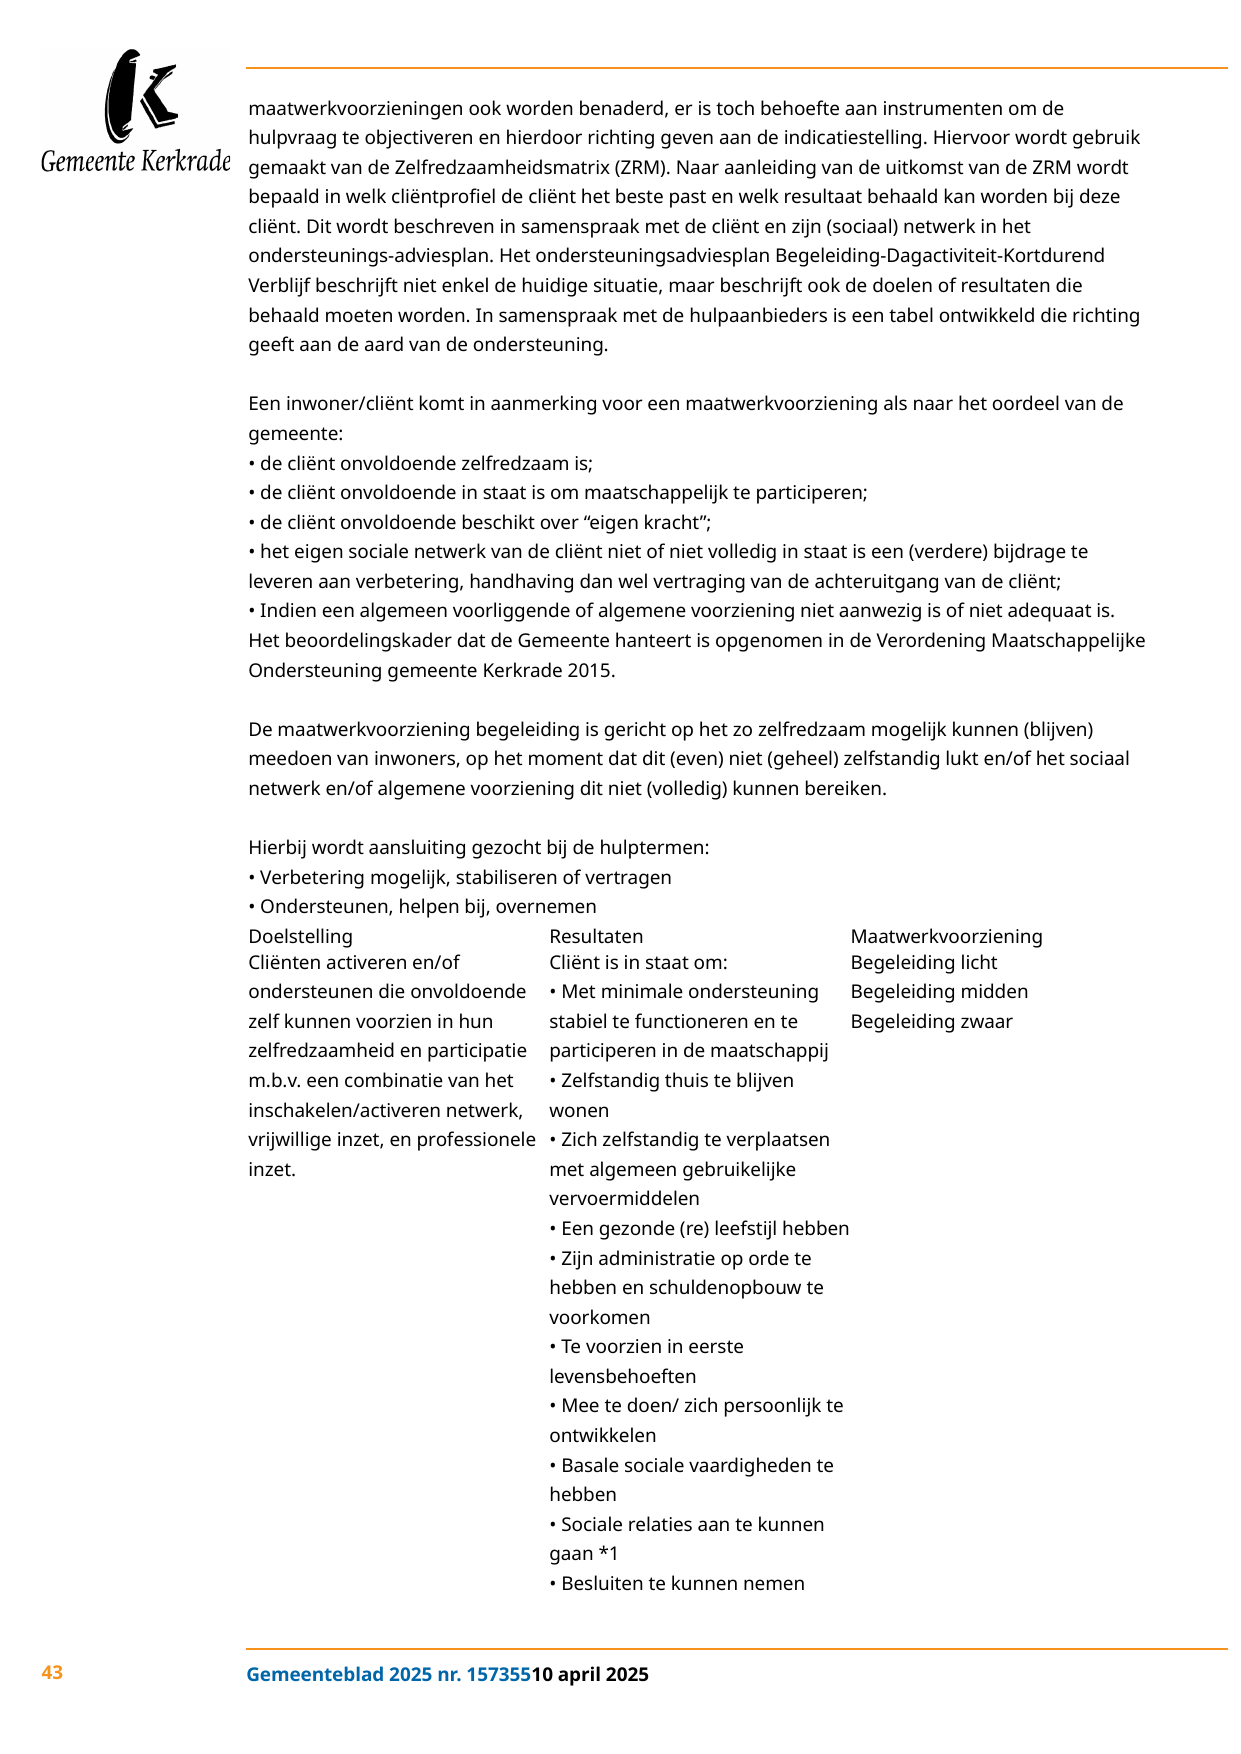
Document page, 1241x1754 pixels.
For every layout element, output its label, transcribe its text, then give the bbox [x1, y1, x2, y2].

table_cell Begeleiding licht Begeleiding midden Begeleiding zwaar [850, 949, 1152, 1596]
text Een inwoner/cliënt komt in aanmerking voor een maatwerkvoorziening als naar het oordeel van de gemeente: [248, 391, 1152, 446]
text • Indien een algemeen voorliggende of algemene voorziening niet aanwezig is of niet adequaat is. Het beoordelingskader dat de Gemeente hanteert is opgenomen in de Verordening Maatschappelijke Ondersteuning gemeente Kerkrade 2015. [248, 598, 1152, 683]
text • de cliënt onvoldoende in staat is om maatschappelijk te participeren; [248, 479, 1152, 505]
table_header Maatwerkvoorziening [850, 923, 1152, 949]
text • Ondersteunen, helpen bij, overnemen [248, 893, 1152, 919]
table_header Resultaten [549, 923, 850, 949]
table_cell Cliënt is in staat om: • Met minimale ondersteuning stabiel te functioneren en te participeren in de maatschappij • Zelfstandig thuis te blijven wonen • Zich zelfstandig te verplaatsen met algemeen gebruikelijke vervoermiddelen • Een gezonde (re) leefstijl hebben • Zijn administratie op orde te hebben en schuldenopbouw te voorkomen • Te voorzien in eerste levensbehoeften • Mee te doen/ zich persoonlijk te ontwikkelen • Basale sociale vaardigheden te hebben • Sociale relaties aan te kunnen gaan *1 • Besluiten te kunnen nemen [549, 949, 850, 1596]
text maatwerkvoorzieningen ook worden benaderd, er is toch behoefte aan instrumenten om de hulpvraag te objectiveren en hierdoor richting geven aan de indicatiestelling. Hiervoor wordt gebruik gemaakt van de Zelfredzaamheidsmatrix (ZRM). Naar aanleiding van de uitkomst van de ZRM wordt bepaald in welk cliëntprofiel de cliënt het beste past en welk resultaat behaald kan worden bij deze cliënt. Dit wordt beschreven in samenspraak met de cliënt en zijn (sociaal) netwerk in het ondersteunings-adviesplan. Het ondersteuningsadviesplan Begeleiding-Dagactiviteit-Kortdurend Verblijf beschrijft niet enkel de huidige situatie, maar beschrijft ook de doelen of resultaten die behaald moeten worden. In samenspraak met de hulpaanbieders is een tabel ontwikkeld die richting geeft aan de aard van de ondersteuning. [248, 95, 1152, 357]
text De maatwerkvoorziening begeleiding is gericht op het zo zelfredzaam mogelijk kunnen (blijven) meedoen van inwoners, op het moment dat dit (even) niet (geheel) zelfstandig lukt en/of het sociaal netwerk en/of algemene voorziening dit niet (volledig) kunnen bereiken. [248, 716, 1152, 801]
table_header Doelstelling [248, 923, 549, 949]
text Hierbij wordt aansluiting gezocht bij de hulptermen: [248, 834, 1152, 860]
text • de cliënt onvoldoende beschikt over “eigen kracht”; [248, 509, 1152, 535]
text • de cliënt onvoldoende zelfredzaam is; [248, 450, 1152, 476]
table_cell Cliënten activeren en/of ondersteunen die onvoldoende zelf kunnen voorzien in hun zelfredzaamheid en participatie m.b.v. een combinatie van het inschakelen/activeren netwerk, vrijwillige inzet, en professionele inzet. [248, 949, 549, 1596]
text • Verbetering mogelijk, stabiliseren of vertragen [248, 864, 1152, 890]
picture [41, 47, 231, 172]
text • het eigen sociale netwerk van de cliënt niet of niet volledig in staat is een (verdere) bijdrage te leveren aan verbetering, handhaving dan wel vertraging van de achteruitgang van de cliënt; [248, 538, 1152, 594]
